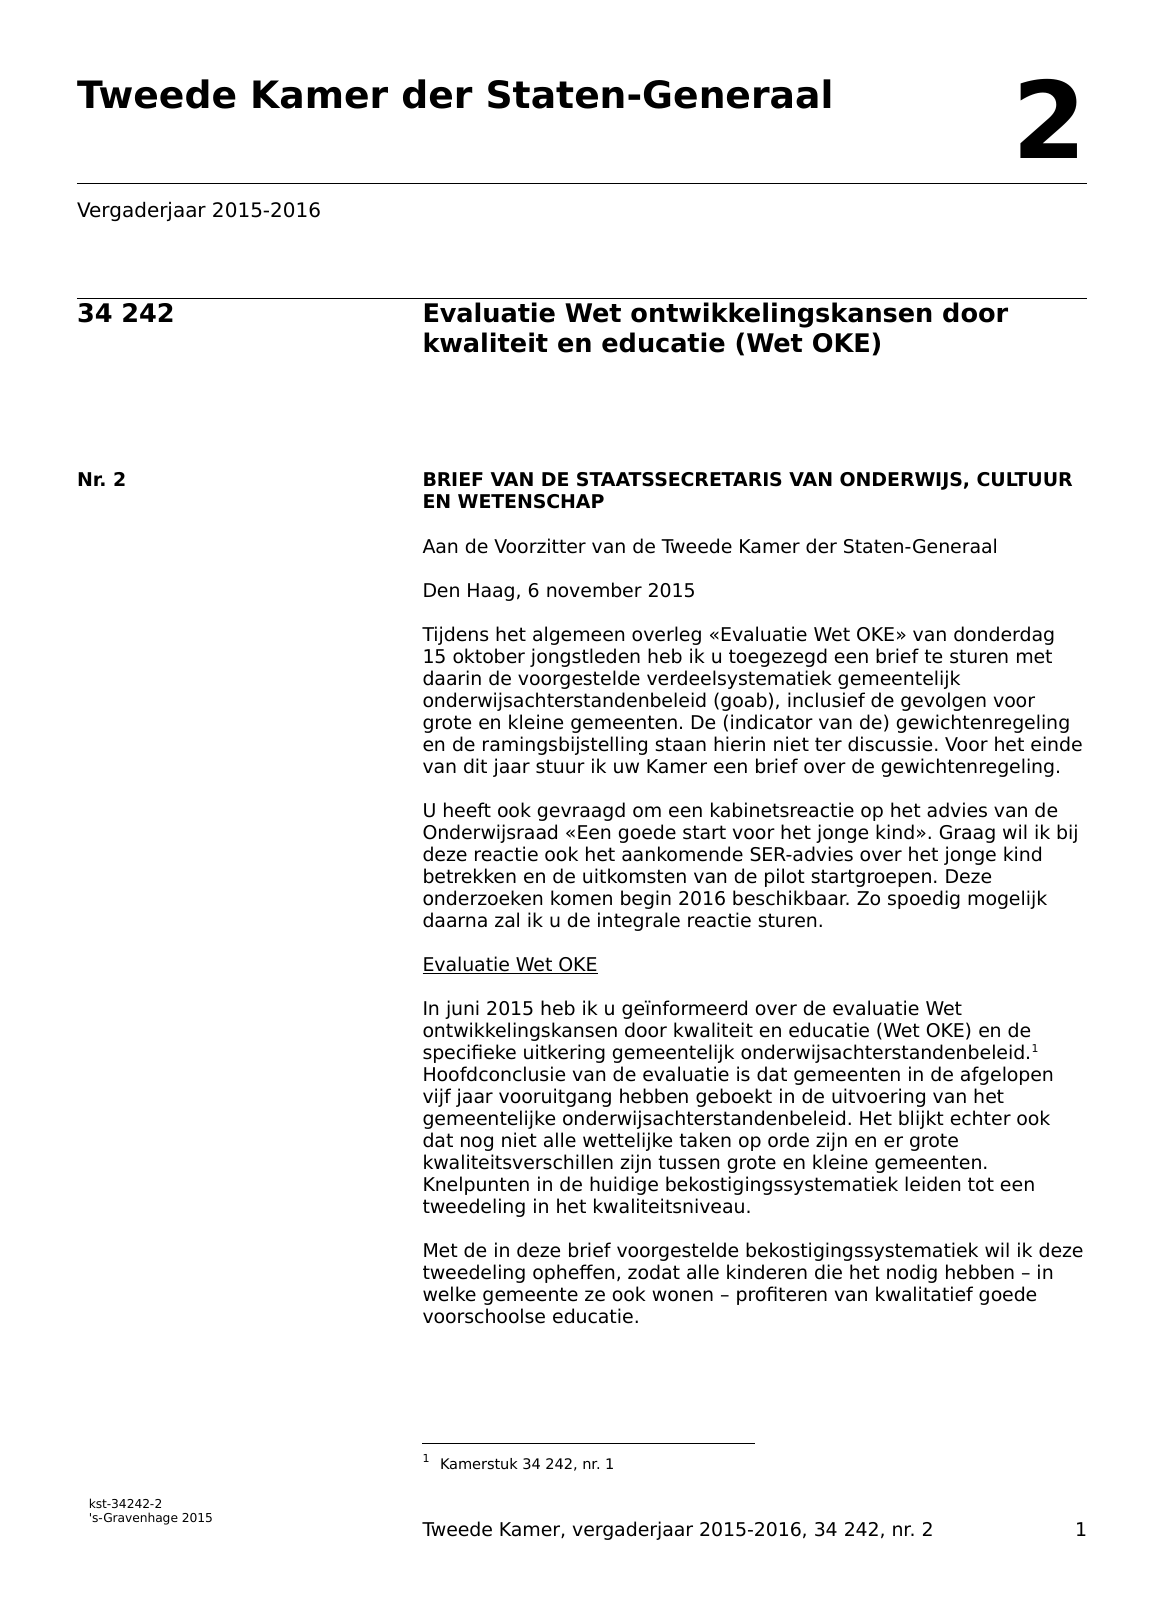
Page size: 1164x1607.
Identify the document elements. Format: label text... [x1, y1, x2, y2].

text Tijdens het algemeen overleg «Evaluatie Wet OKE» van donderdag 15 oktober jongstleden heb ik u toegezegd een brief te sturen met daarin de voorgestelde verdeelsystematiek gemeentelijk onderwijsachterstandenbeleid (goab), inclusief de gevolgen voor grote en kleine gemeenten. De (indicator van de) gewichtenregeling en de ramingsbijstelling staan hierin niet ter discussie. Voor het einde van dit jaar stuur ik uw Kamer een brief over de gewichtenregeling. [422, 624, 1087, 778]
subtitle Evaluatie Wet OKE [422, 954, 1087, 976]
text kst-34242-2 [88, 1497, 323, 1511]
text Aan de Voorzitter van de Tweede Kamer der Staten-Generaal [422, 536, 1087, 557]
text Met de in deze brief voorgestelde bekostigingssystematiek wil ik deze tweedeling opheffen, zodat alle kinderen die het nodig hebben – in welke gemeente ze ook wonen – profiteren van kwalitatief goede voorschoolse educatie. [422, 1240, 1087, 1328]
text U heeft ook gevraagd om een kabinetsreactie op het advies van de Onderwijsraad «Een goede start voor het jonge kind». Graag wil ik bij deze reactie ook het aankomende SER-advies over het jonge kind betrekken en de uitkomsten van de pilot startgroepen. Deze onderzoeken komen begin 2016 beschikbaar. Zo spoedig mogelijk daarna zal ik u de integrale reactie sturen. [422, 800, 1087, 932]
text Den Haag, 6 november 2015 [422, 580, 1087, 602]
text 's-Gravenhage 2015 [88, 1511, 323, 1525]
text In juni 2015 heb ik u geïnformeerd over de evaluatie Wet ontwikkelingskansen door kwaliteit en educatie (Wet OKE) en de specifieke uitkering gemeentelijk onderwijsachterstandenbeleid. Hoofdconclusie van de evaluatie is dat gemeenten in de afgelopen vijf jaar vooruitgang hebben geboekt in de uitvoering van het gemeentelijke onderwijsachterstandenbeleid. Het blijkt echter ook dat nog niet alle wettelijke taken op orde zijn en er grote kwaliteitsverschillen zijn tussen grote en kleine gemeenten. Knelpunten in de huidige bekostigingssystematiek leiden tot een tweedeling in het kwaliteitsniveau. [422, 998, 1087, 1218]
table_cell Vergaderjaar 2015-2016 [77, 184, 1087, 298]
text Kamerstuk 34 242, nr. 1 [422, 1452, 1087, 1474]
subtitle 34 242 Evaluatie Wet ontwikkelingskansen door kwaliteit en educatie (Wet OKE) [77, 299, 1087, 358]
table_header 2 [886, 59, 1087, 183]
subtitle Nr. 2 BRIEF VAN DE STAATSSECRETARIS VAN ONDERWIJS, CULTUUR EN WETENSCHAP [77, 469, 1087, 513]
table_header Tweede Kamer der Staten-Generaal [77, 59, 886, 183]
